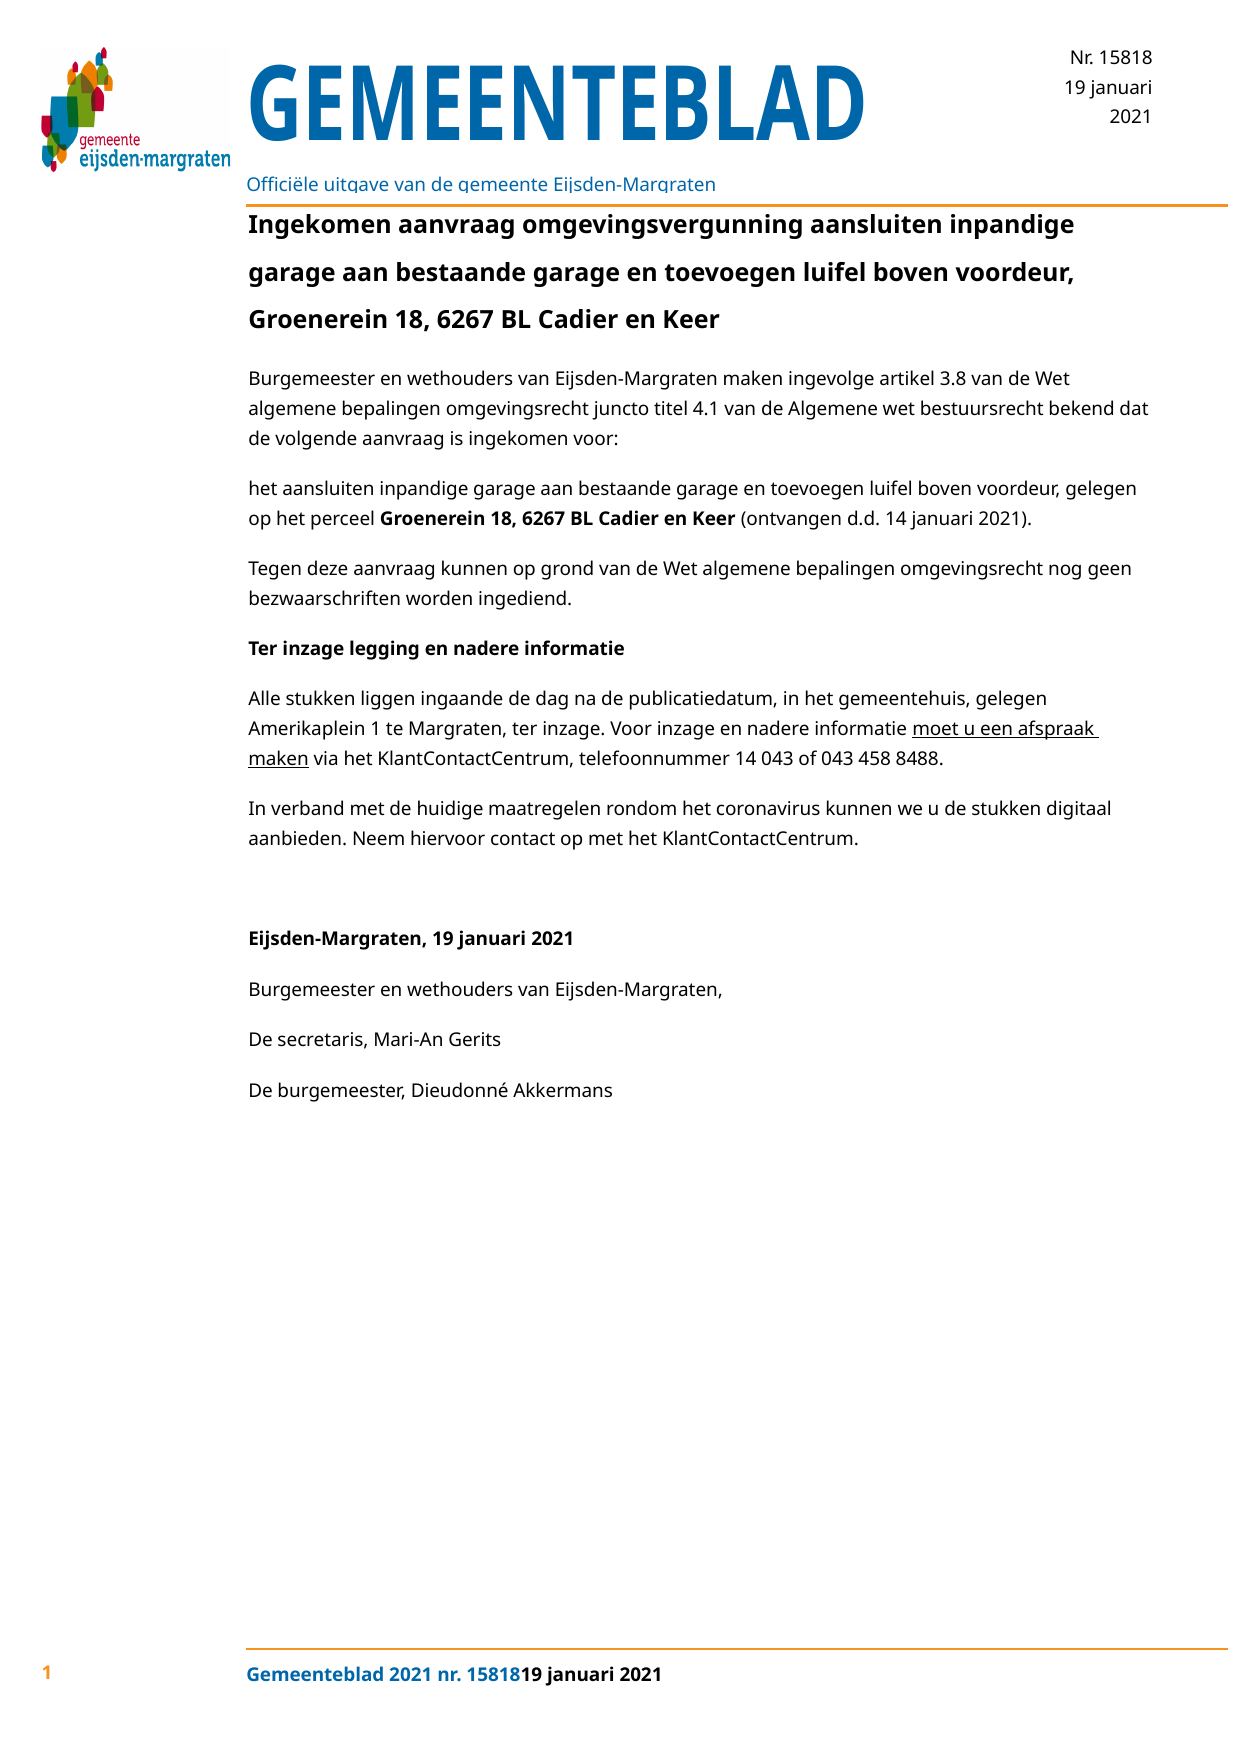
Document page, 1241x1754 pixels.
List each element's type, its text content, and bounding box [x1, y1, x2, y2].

text Tegen deze aanvraag kunnen op grond van de Wet algemene bepalingen omgevingsrecht nog geen bezwaarschriften worden ingediend. [248, 555, 1152, 610]
text Ingekomen aanvraag omgevingsvergunning aansluiten inpandige garage aan bestaande garage en toevoegen luifel boven voordeur, Groenerein 18, 6267 BL Cadier en Keer [248, 207, 1152, 336]
text Alle stukken liggen ingaande de dag na de publicatiedatum, in het gemeentehuis, gelegen Amerikaplein 1 te Margraten, ter inzage. Voor inzage en nadere informatie moet u een afspraak maken via het KlantContactCentrum, telefoonnummer 14 043 of 043 458 8488. [248, 686, 1152, 770]
text De burgemeester, Dieudonné Akkermans [248, 1077, 1152, 1102]
text Burgemeester en wethouders van Eijsden-Margraten, [248, 976, 1152, 1002]
text het aansluiten inpandige garage aan bestaande garage en toevoegen luifel boven voordeur, gelegen op het perceel Groenerein 18, 6267 BL Cadier en Keer (ontvangen d.d. 14 januari 2021). [248, 475, 1152, 530]
text De secretaris, Mari-An Gerits [248, 1026, 1152, 1052]
text Ter inzage legging en nadere informatie [248, 635, 1152, 661]
picture [41, 47, 231, 172]
text Burgemeester en wethouders van Eijsden-Margraten maken ingevolge artikel 3.8 van de Wet algemene bepalingen omgevingsrecht juncto titel 4.1 van de Algemene wet bestuursrecht bekend dat de volgende aanvraag is ingekomen voor: [248, 366, 1152, 450]
text In verband met de huidige maatregelen rondom het coronavirus kunnen we u de stukken digitaal aanbieden. Neem hiervoor contact op met het KlantContactCentrum. [248, 795, 1152, 850]
text Eijsden-Margraten, 19 januari 2021 [248, 926, 1152, 951]
